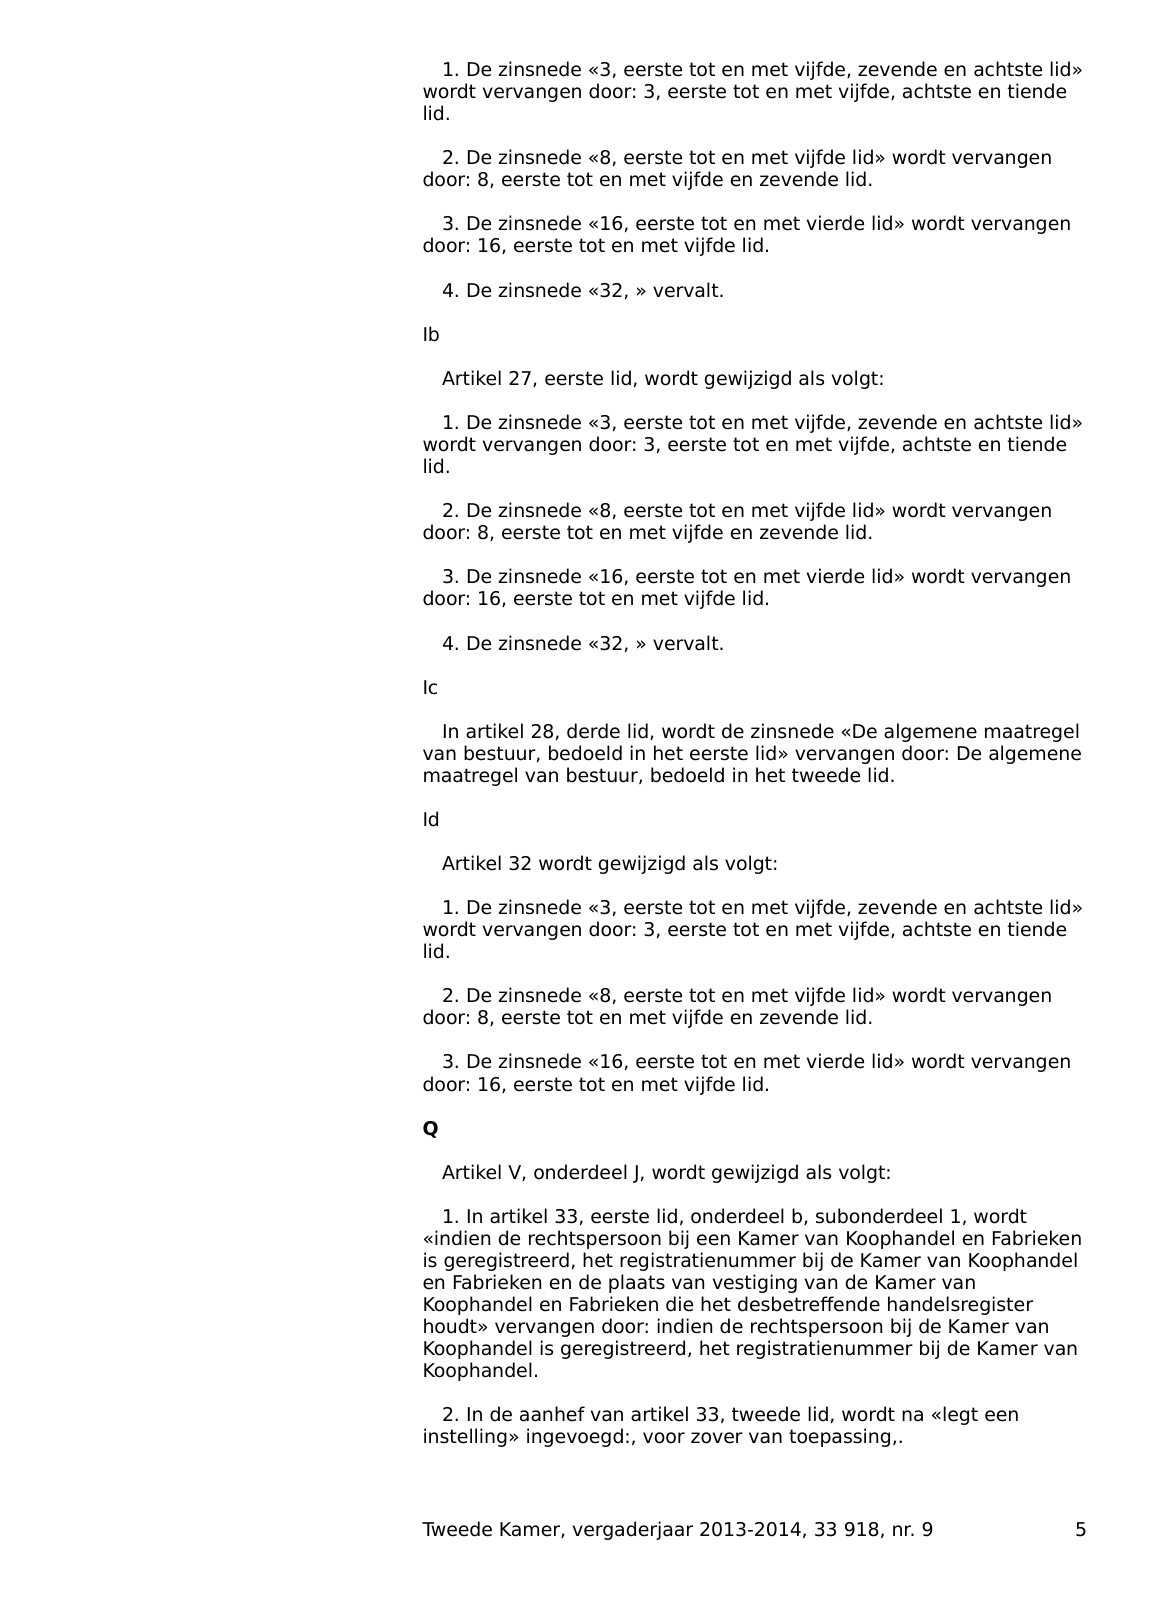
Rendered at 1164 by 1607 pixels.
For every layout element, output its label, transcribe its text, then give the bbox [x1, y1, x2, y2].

text 4. De zinsnede «32, » vervalt. [422, 279, 1087, 301]
subtitle Ic [422, 677, 1087, 698]
text 1. De zinsnede «3, eerste tot en met vijfde, zevende en achtste lid» wordt vervangen door: 3, eerste tot en met vijfde, achtste en tiende lid. [422, 59, 1087, 125]
subtitle Q [422, 1118, 1087, 1139]
text 3. De zinsnede «16, eerste tot en met vierde lid» wordt vervangen door: 16, eerste tot en met vijfde lid. [422, 213, 1087, 257]
text Artikel V, onderdeel J, wordt gewijzigd als volgt: [422, 1162, 1087, 1184]
text 2. In de aanhef van artikel 33, tweede lid, wordt na «legt een instelling» ingevoegd:, voor zover van toepassing,. [422, 1404, 1087, 1448]
text 3. De zinsnede «16, eerste tot en met vierde lid» wordt vervangen door: 16, eerste tot en met vijfde lid. [422, 566, 1087, 610]
subtitle Ib [422, 324, 1087, 346]
text In artikel 28, derde lid, wordt de zinsnede «De algemene maatregel van bestuur, bedoeld in het eerste lid» vervangen door: De algemene maatregel van bestuur, bedoeld in het tweede lid. [422, 721, 1087, 787]
text 3. De zinsnede «16, eerste tot en met vierde lid» wordt vervangen door: 16, eerste tot en met vijfde lid. [422, 1051, 1087, 1095]
text Artikel 27, eerste lid, wordt gewijzigd als volgt: [422, 368, 1087, 390]
text 1. De zinsnede «3, eerste tot en met vijfde, zevende en achtste lid» wordt vervangen door: 3, eerste tot en met vijfde, achtste en tiende lid. [422, 412, 1087, 478]
text 2. De zinsnede «8, eerste tot en met vijfde lid» wordt vervangen door: 8, eerste tot en met vijfde en zevende lid. [422, 985, 1087, 1029]
text 4. De zinsnede «32, » vervalt. [422, 632, 1087, 654]
text 2. De zinsnede «8, eerste tot en met vijfde lid» wordt vervangen door: 8, eerste tot en met vijfde en zevende lid. [422, 500, 1087, 544]
text 1. De zinsnede «3, eerste tot en met vijfde, zevende en achtste lid» wordt vervangen door: 3, eerste tot en met vijfde, achtste en tiende lid. [422, 897, 1087, 963]
subtitle Id [422, 809, 1087, 831]
text 1. In artikel 33, eerste lid, onderdeel b, subonderdeel 1, wordt «indien de rechtspersoon bij een Kamer van Koophandel en Fabrieken is geregistreerd, het registratienummer bij de Kamer van Koophandel en Fabrieken en de plaats van vestiging van de Kamer van Koophandel en Fabrieken die het desbetreffende handelsregister houdt» vervangen door: indien de rechtspersoon bij de Kamer van Koophandel is geregistreerd, het registratienummer bij de Kamer van Koophandel. [422, 1206, 1087, 1382]
text 2. De zinsnede «8, eerste tot en met vijfde lid» wordt vervangen door: 8, eerste tot en met vijfde en zevende lid. [422, 147, 1087, 191]
text Artikel 32 wordt gewijzigd als volgt: [422, 853, 1087, 875]
